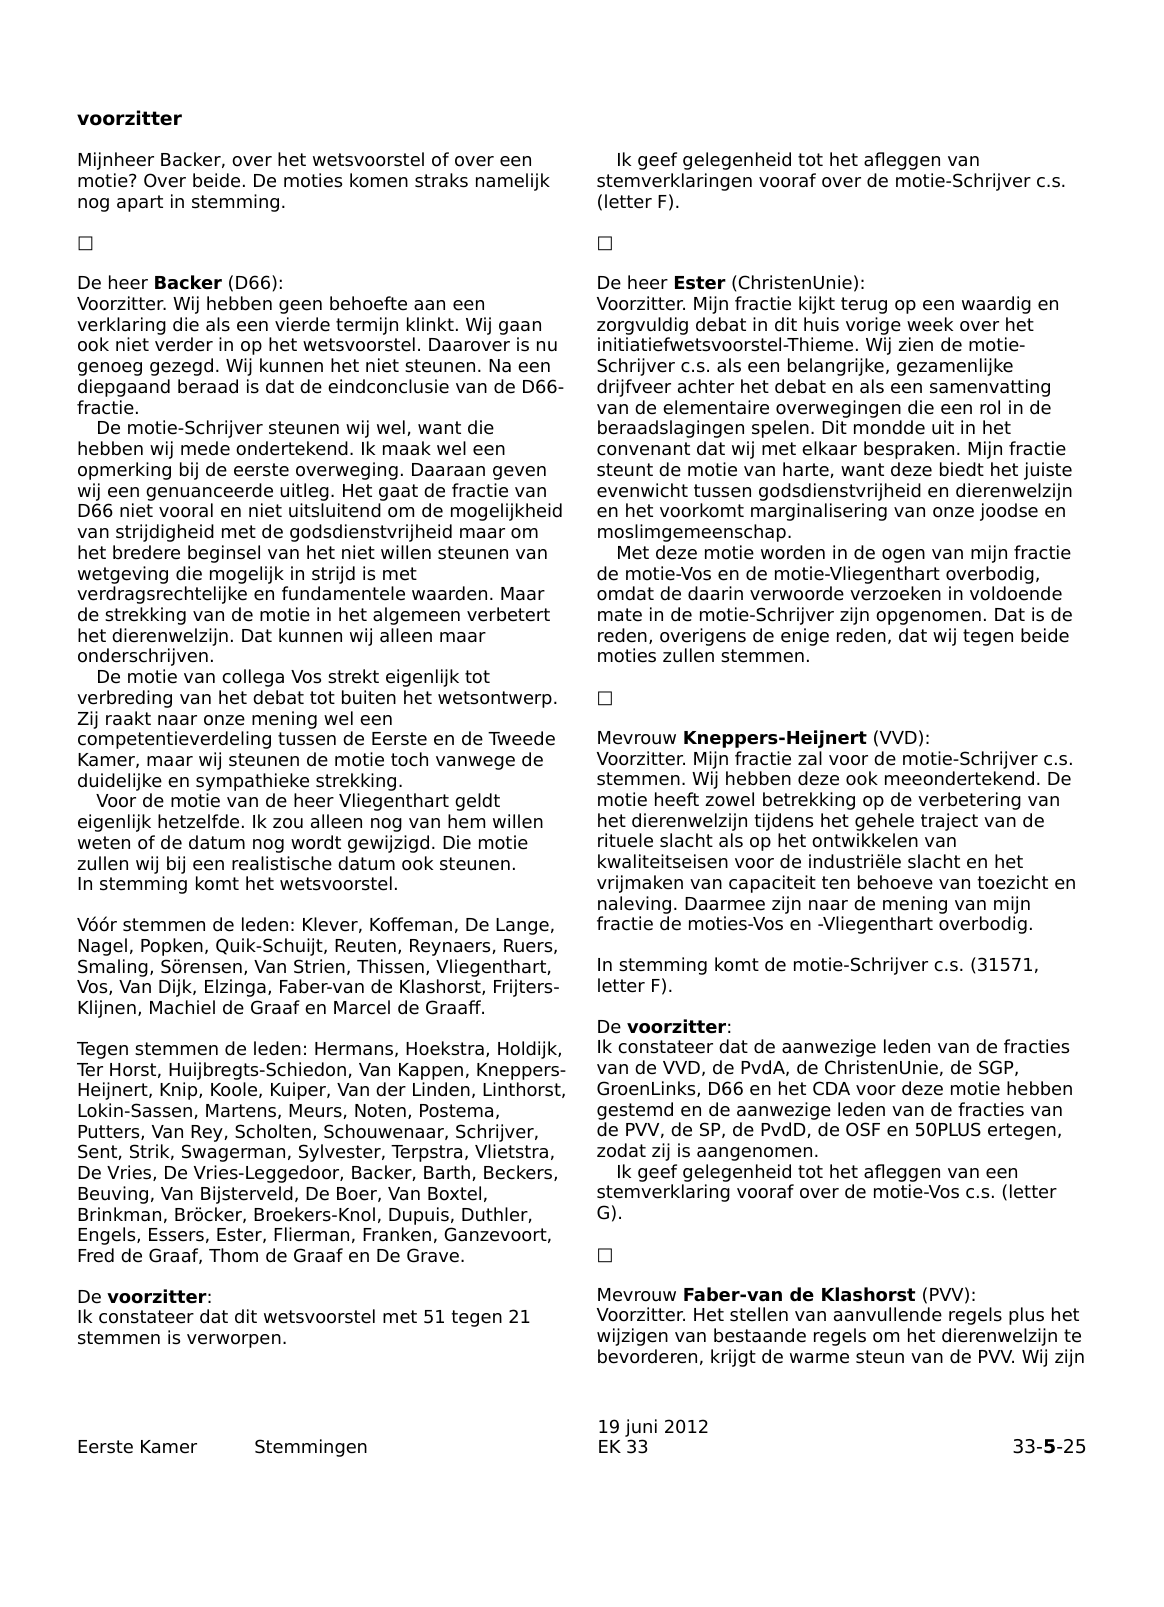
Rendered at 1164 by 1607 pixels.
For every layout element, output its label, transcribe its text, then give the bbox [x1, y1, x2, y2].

text Voorzitter. Wij hebben geen behoefte aan een verklaring die als een vierde termijn klinkt. Wij gaan ook niet verder in op het wetsvoorstel. Daarover is nu genoeg gezegd. Wij kunnen het niet steunen. Na een diepgaand beraad is dat de eindconclusie van de D66-fractie. [77, 294, 567, 418]
text Tegen stemmen de leden: Hermans, Hoekstra, Holdijk, Ter Horst, Huijbregts-Schiedon, Van Kappen, Kneppers-Heijnert, Knip, Koole, Kuiper, Van der Linden, Linthorst, Lokin-Sassen, Martens, Meurs, Noten, Postema, Putters, Van Rey, Scholten, Schouwenaar, Schrijver, Sent, Strik, Swagerman, Sylvester, Terpstra, Vlietstra, De Vries, De Vries-Leggedoor, Backer, Barth, Beckers, Beuving, Van Bijsterveld, De Boer, Van Boxtel, Brinkman, Bröcker, Broekers-Knol, Dupuis, Duthler, Engels, Essers, Ester, Flierman, Franken, Ganzevoort, Fred de Graaf, Thom de Graaf en De Grave. [77, 1039, 567, 1267]
text Ik constateer dat de aanwezige leden van de fracties van de VVD, de PvdA, de ChristenUnie, de SGP, GroenLinks, D66 en het CDA voor deze motie hebben gestemd en de aanwezige leden van de fracties van de PVV, de SP, de PvdD, de OSF en 50PLUS ertegen, zodat zij is aangenomen. [596, 1037, 1087, 1162]
text Ik constateer dat dit wetsvoorstel met 51 tegen 21 stemmen is verworpen. [77, 1307, 567, 1349]
text □ [596, 232, 1087, 253]
text De voorzitter: [77, 1287, 567, 1307]
text Voorzitter. Mijn fractie zal voor de motie-Schrijver c.s. stemmen. Wij hebben deze ook meeondertekend. De motie heeft zowel betrekking op de verbetering van het dierenwelzijn tijdens het gehele traject van de rituele slacht als op het ontwikkelen van kwaliteitseisen voor de industriële slacht en het vrijmaken van capaciteit ten behoeve van toezicht en naleving. Daarmee zijn naar de mening van mijn fractie de moties-Vos en -Vliegenthart overbodig. [596, 748, 1087, 935]
text De heer Ester (ChristenUnie): [596, 273, 1087, 294]
text Mijnheer Backer, over het wetsvoorstel of over een motie? Over beide. De moties komen straks namelijk nog apart in stemming. [77, 150, 567, 212]
text Voor de motie van de heer Vliegenthart geldt eigenlijk hetzelfde. Ik zou alleen nog van hem willen weten of de datum nog wordt gewijzigd. Die motie zullen wij bij een realistische datum ook steunen. [77, 791, 567, 874]
text De motie-Schrijver steunen wij wel, want die hebben wij mede ondertekend. Ik maak wel een opmerking bij de eerste overweging. Daaraan geven wij een genuanceerde uitleg. Het gaat de fractie van D66 niet vooral en niet uitsluitend om de mogelijkheid van strijdigheid met de godsdienstvrijheid maar om het bredere beginsel van het niet willen steunen van wetgeving die mogelijk in strijd is met verdragsrechtelijke en fundamentele waarden. Maar de strekking van de motie in het algemeen verbetert het dierenwelzijn. Dat kunnen wij alleen maar onderschrijven. [77, 418, 567, 667]
text Vóór stemmen de leden: Klever, Koffeman, De Lange, Nagel, Popken, Quik-Schuijt, Reuten, Reynaers, Ruers, Smaling, Sörensen, Van Strien, Thissen, Vliegenthart, Vos, Van Dijk, Elzinga, Faber-van de Klashorst, Frijters-Klijnen, Machiel de Graaf en Marcel de Graaff. [77, 915, 567, 1019]
text Mevrouw Faber-van de Klashorst (PVV): [596, 1284, 1087, 1305]
text De voorzitter: [596, 1016, 1087, 1037]
text Mevrouw Kneppers-Heijnert (VVD): [596, 728, 1087, 748]
text □ [77, 232, 567, 253]
text Met deze motie worden in de ogen van mijn fractie de motie-Vos en de motie-Vliegenthart overbodig, omdat de daarin verwoorde verzoeken in voldoende mate in de motie-Schrijver zijn opgenomen. Dat is de reden, overigens de enige reden, dat wij tegen beide moties zullen stemmen. [596, 543, 1087, 667]
text De heer Backer (D66): [77, 273, 567, 294]
text Ik geef gelegenheid tot het afleggen van een stemverklaring vooraf over de motie-Vos c.s. (letter G). [596, 1162, 1087, 1224]
text □ [596, 1244, 1087, 1264]
text In stemming komt het wetsvoorstel. [77, 874, 567, 895]
text Voorzitter. Mijn fractie kijkt terug op een waardig en zorgvuldig debat in dit huis vorige week over het initiatiefwetsvoorstel-Thieme. Wij zien de motie-Schrijver c.s. als een belangrijke, gezamenlijke drijfveer achter het debat en als een samenvatting van de elementaire overwegingen die een rol in de beraadslagingen spelen. Dit mondde uit in het convenant dat wij met elkaar bespraken. Mijn fractie steunt de motie van harte, want deze biedt het juiste evenwicht tussen godsdienstvrijheid en dierenwelzijn en het voorkomt marginalisering van onze joodse en moslimgemeenschap. [596, 294, 1087, 543]
text Ik geef gelegenheid tot het afleggen van stemverklaringen vooraf over de motie-Schrijver c.s. (letter F). [596, 150, 1087, 212]
text In stemming komt de motie-Schrijver c.s. (31571, letter F). [596, 955, 1087, 996]
text Voorzitter. Het stellen van aanvullende regels plus het wijzigen van bestaande regels om het dierenwelzijn te bevorderen, krijgt de warme steun van de PVV. Wij zijn [596, 1305, 1087, 1367]
text De motie van collega Vos strekt eigenlijk tot verbreding van het debat tot buiten het wetsontwerp. Zij raakt naar onze mening wel een competentieverdeling tussen de Eerste en de Tweede Kamer, maar wij steunen de motie toch vanwege de duidelijke en sympathieke strekking. [77, 667, 567, 791]
text □ [596, 687, 1087, 708]
